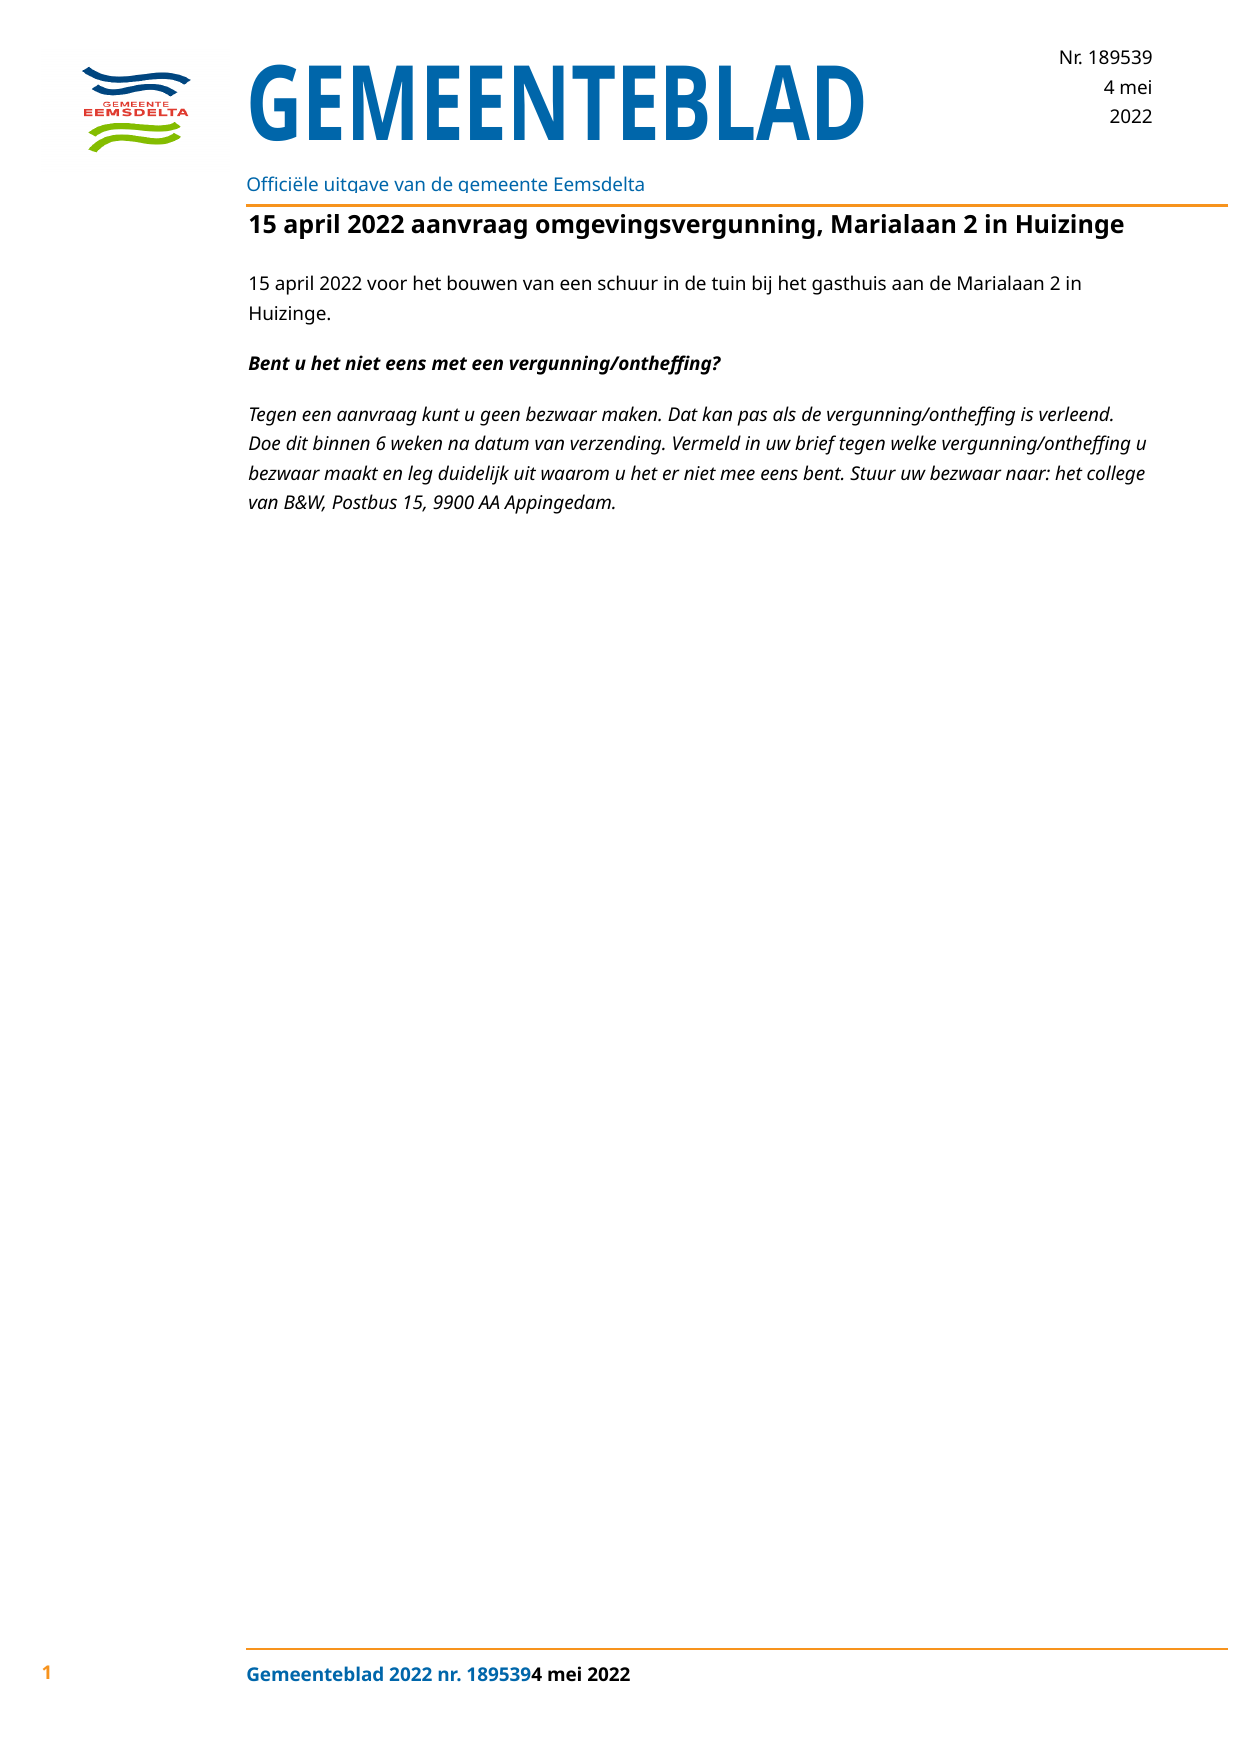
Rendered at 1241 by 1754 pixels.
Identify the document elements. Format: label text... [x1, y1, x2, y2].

text 15 april 2022 voor het bouwen van een schuur in de tuin bij het gasthuis aan de Marialaan 2 in Huizinge. [248, 270, 1152, 326]
text Bent u het niet eens met een vergunning/ontheffing? [248, 350, 1152, 376]
text Tegen een aanvraag kunt u geen bezwaar maken. Dat kan pas als de vergunning/ontheffing is verleend. Doe dit binnen 6 weken na datum van verzending. Vermeld in uw brief tegen welke vergunning/ontheffing u bezwaar maakt en leg duidelijk uit waarom u het er niet mee eens bent. Stuur uw bezwaar naar: het college van B&W, Postbus 15, 9900 AA Appingedam. [248, 401, 1152, 515]
text 15 april 2022 aanvraag omgevingsvergunning, Marialaan 2 in Huizinge [248, 207, 1152, 241]
picture [41, 47, 231, 172]
